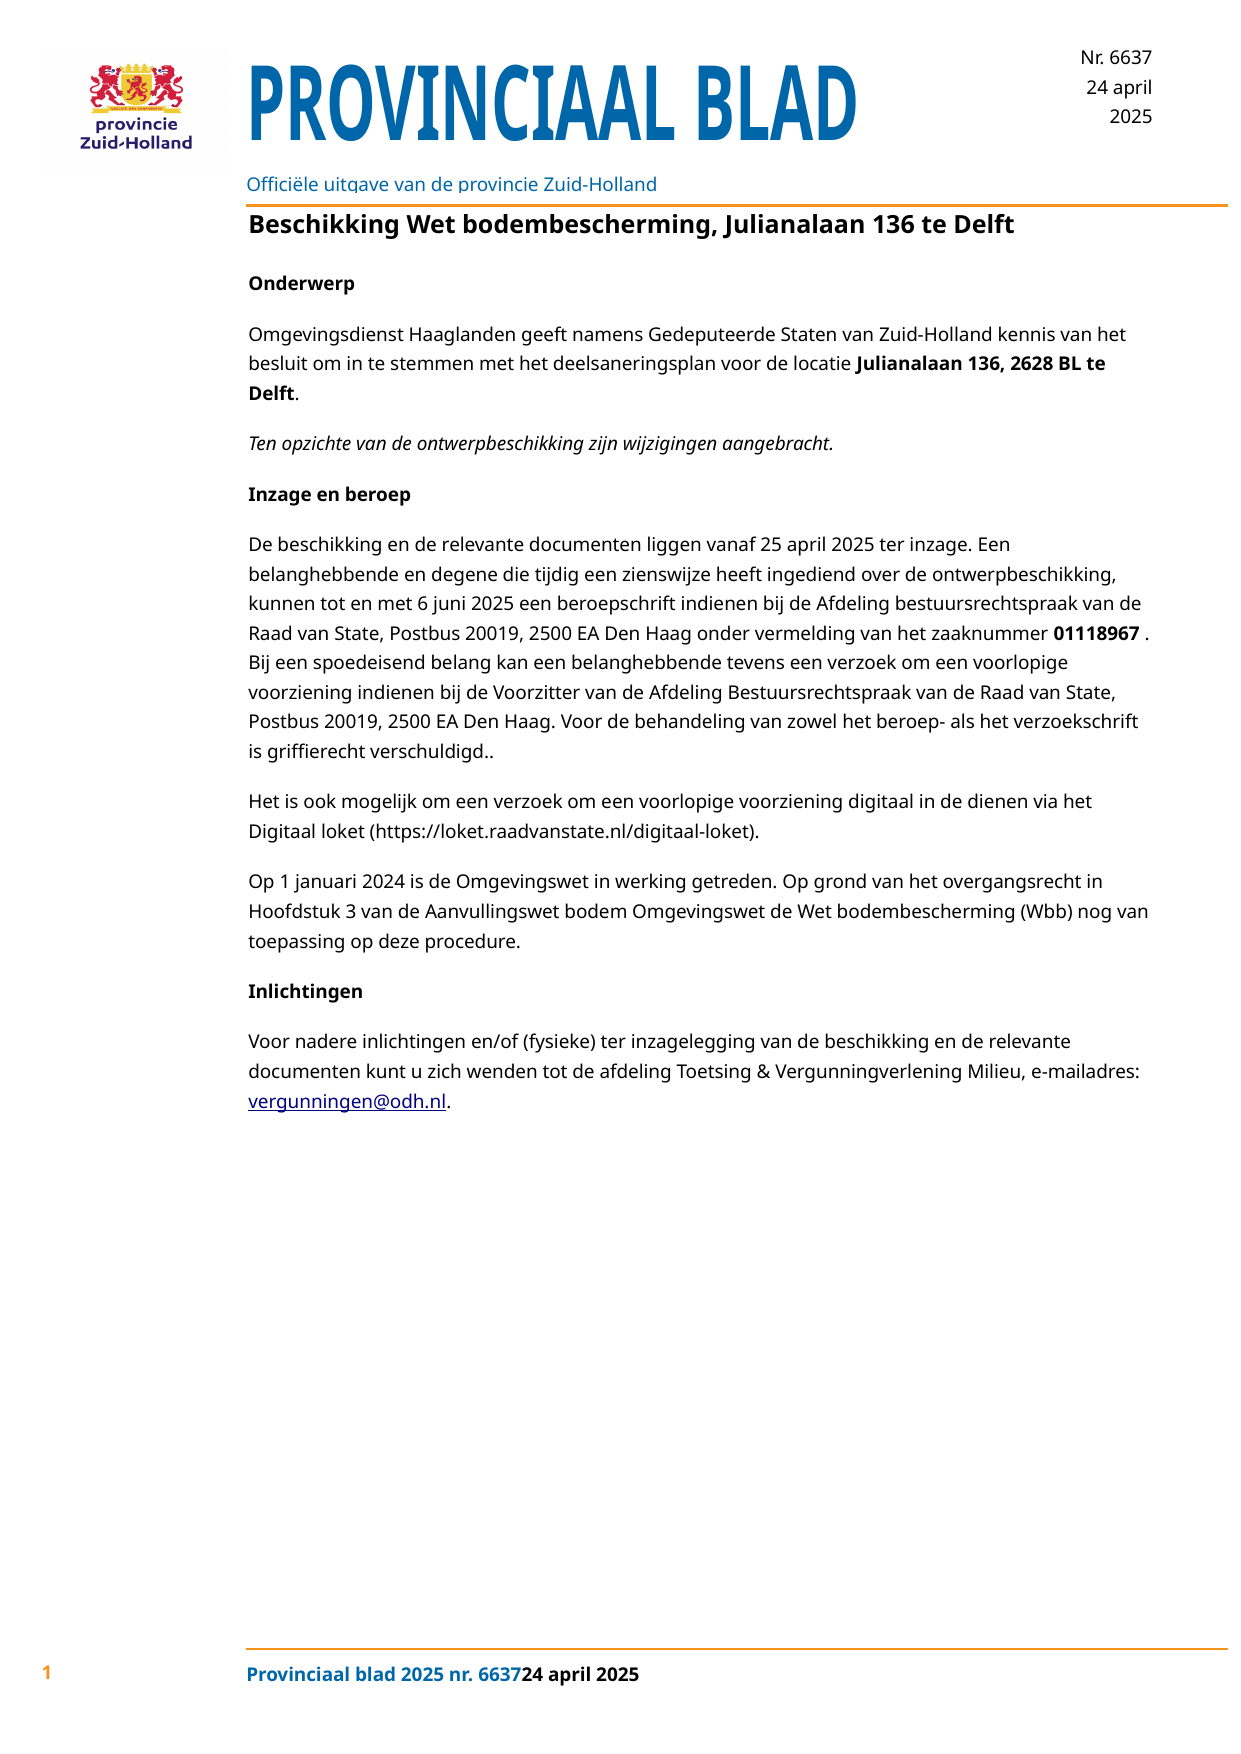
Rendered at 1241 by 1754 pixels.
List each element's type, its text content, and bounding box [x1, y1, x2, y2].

text Inzage en beroep [248, 481, 1152, 506]
text Inlichtingen [248, 978, 1152, 1004]
text De beschikking en de relevante documenten liggen vanaf 25 april 2025 ter inzage. Een belanghebbende en degene die tijdig een zienswijze heeft ingediend over de ontwerpbeschikking, kunnen tot en met 6 juni 2025 een beroepschrift indienen bij de Afdeling bestuursrechtspraak van de Raad van State, Postbus 20019, 2500 EA Den Haag onder vermelding van het zaaknummer 01118967 . Bij een spoedeisend belang kan een belanghebbende tevens een verzoek om een voorlopige voorziening indienen bij de Voorzitter van de Afdeling Bestuursrechtspraak van de Raad van State, Postbus 20019, 2500 EA Den Haag. Voor de behandeling van zowel het beroep- als het verzoekschrift is griffierecht verschuldigd.. [248, 531, 1152, 764]
text Het is ook mogelijk om een verzoek om een voorlopige voorziening digitaal in de dienen via het Digitaal loket (https://loket.raadvanstate.nl/digitaal-loket). [248, 789, 1152, 844]
text Onderwerp [248, 270, 1152, 296]
text Beschikking Wet bodembescherming, Julianalaan 136 te Delft [248, 207, 1152, 241]
text Voor nadere inlichtingen en/of (fysieke) ter inzagelegging van de beschikking en de relevante documenten kunt u zich wenden tot de afdeling Toetsing & Vergunningverlening Milieu, e-mailadres: vergunningen@odh.nl. [248, 1029, 1152, 1113]
text Ten opzichte van de ontwerpbeschikking zijn wijzigingen aangebracht. [248, 430, 1152, 456]
text Omgevingsdienst Haaglanden geeft namens Gedeputeerde Staten van Zuid-Holland kennis van het besluit om in te stemmen met het deelsaneringsplan voor de locatie Julianalaan 136, 2628 BL te Delft. [248, 321, 1152, 406]
text Op 1 januari 2024 is de Omgevingswet in werking getreden. Op grond van het overgangsrecht in Hoofdstuk 3 van de Aanvullingswet bodem Omgevingswet de Wet bodembescherming (Wbb) nog van toepassing op deze procedure. [248, 869, 1152, 953]
picture [41, 47, 231, 172]
